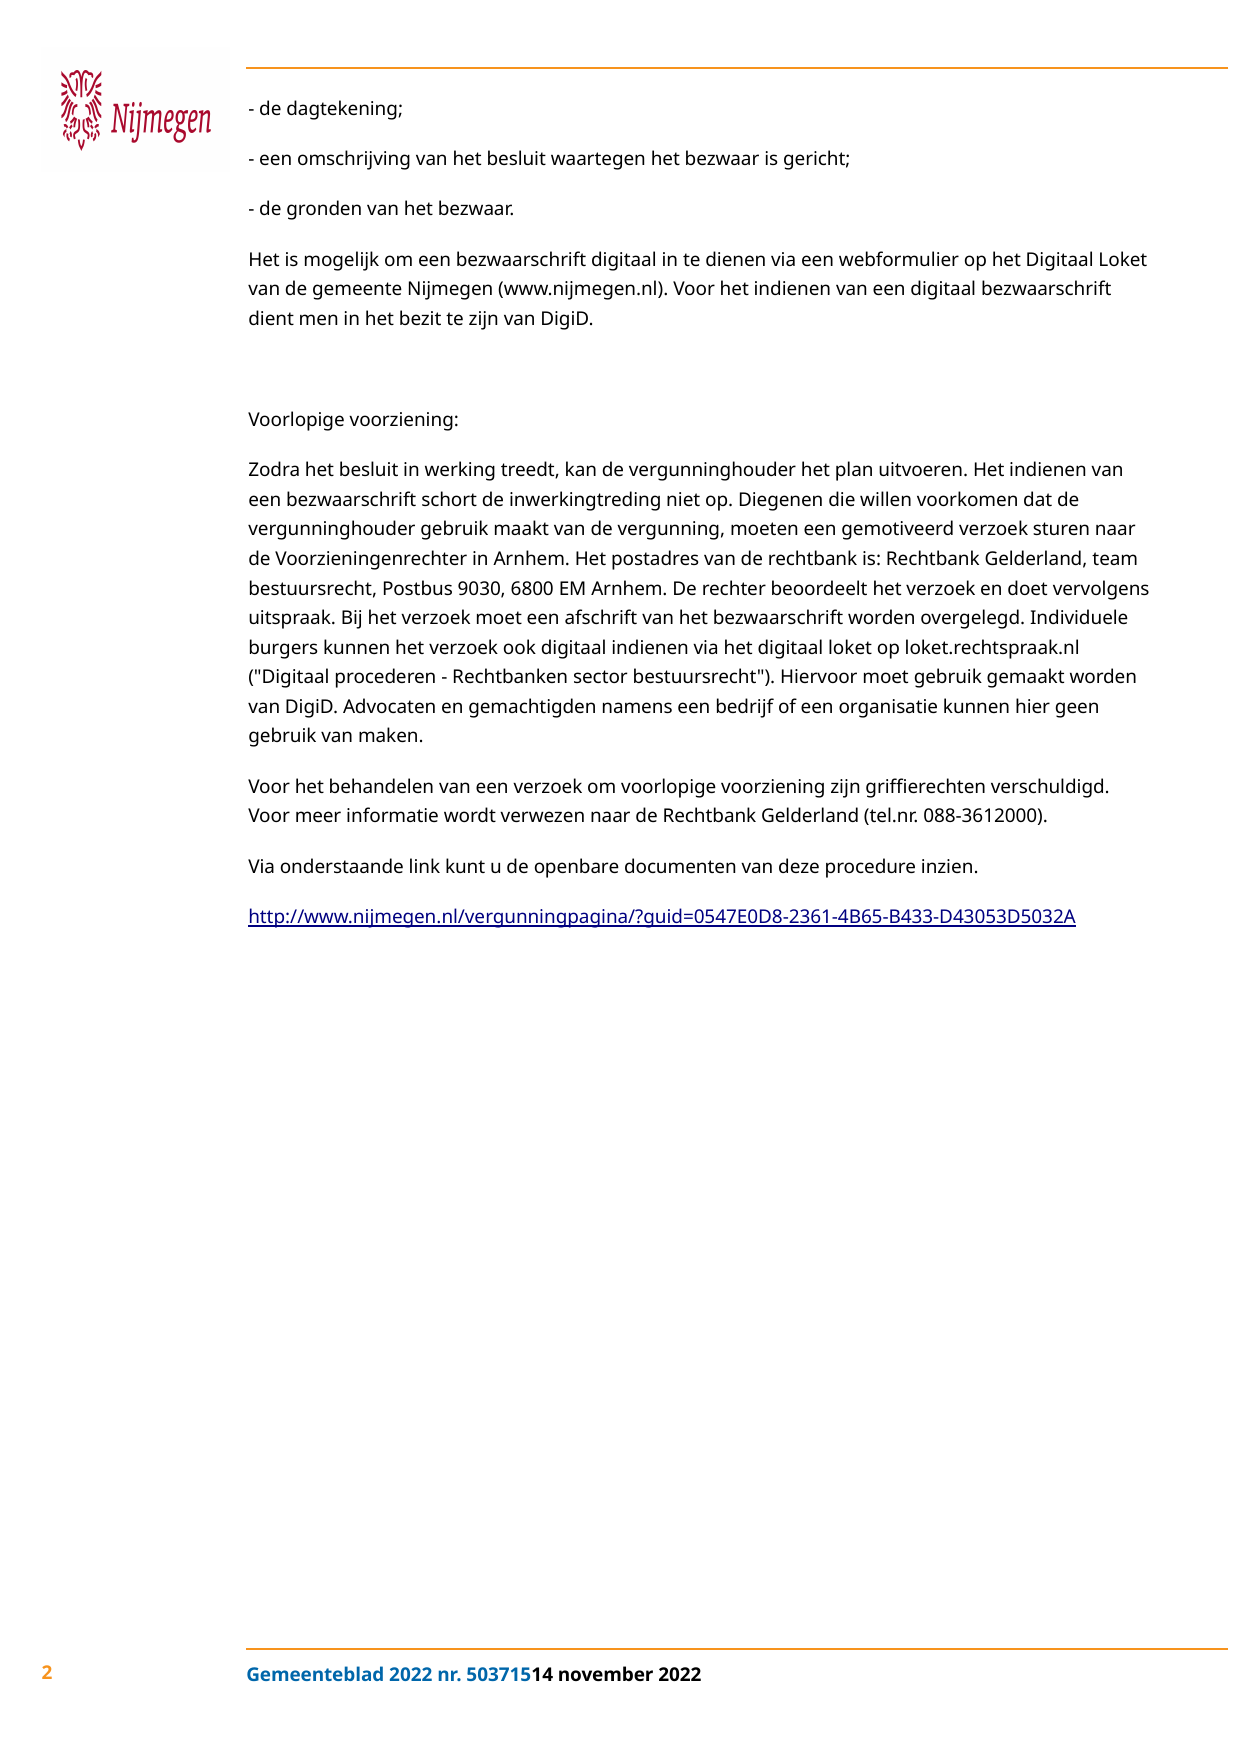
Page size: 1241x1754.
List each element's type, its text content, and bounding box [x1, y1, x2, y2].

text http://www.nijmegen.nl/vergunningpagina/?guid=0547E0D8-2361-4B65-B433-D43053D5032A [248, 903, 1152, 929]
text Zodra het besluit in werking treedt, kan de vergunninghouder het plan uitvoeren. Het indienen van een bezwaarschrift schort de inwerkingtreding niet op. Diegenen die willen voorkomen dat de vergunninghouder gebruik maakt van de vergunning, moeten een gemotiveerd verzoek sturen naar de Voorzieningenrechter in Arnhem. Het postadres van de rechtbank is: Rechtbank Gelderland, team bestuursrecht, Postbus 9030, 6800 EM Arnhem. De rechter beoordeelt het verzoek en doet vervolgens uitspraak. Bij het verzoek moet een afschrift van het bezwaarschrift worden overgelegd. Individuele burgers kunnen het verzoek ook digitaal indienen via het digitaal loket op loket.rechtspraak.nl ("Digitaal procederen - Rechtbanken sector bestuursrecht"). Hiervoor moet gebruik gemaakt worden van DigiD. Advocaten en gemachtigden namens een bedrijf of een organisatie kunnen hier geen gebruik van maken. [248, 456, 1152, 748]
text Voorlopige voorziening: [248, 406, 1152, 432]
text Het is mogelijk om een bezwaarschrift digitaal in te dienen via een webformulier op het Digitaal Loket van de gemeente Nijmegen (www.nijmegen.nl). Voor het indienen van een digitaal bezwaarschrift dient men in het bezit te zijn van DigiD. [248, 246, 1152, 331]
text - de gronden van het bezwaar. [248, 196, 1152, 221]
picture [41, 47, 231, 172]
text - de dagtekening; [248, 95, 1152, 121]
text - een omschrijving van het besluit waartegen het bezwaar is gericht; [248, 145, 1152, 171]
text Via onderstaande link kunt u de openbare documenten van deze procedure inzien. [248, 853, 1152, 879]
text Voor het behandelen van een verzoek om voorlopige voorziening zijn griffierechten verschuldigd. Voor meer informatie wordt verwezen naar de Rechtbank Gelderland (tel.nr. 088-3612000). [248, 773, 1152, 828]
